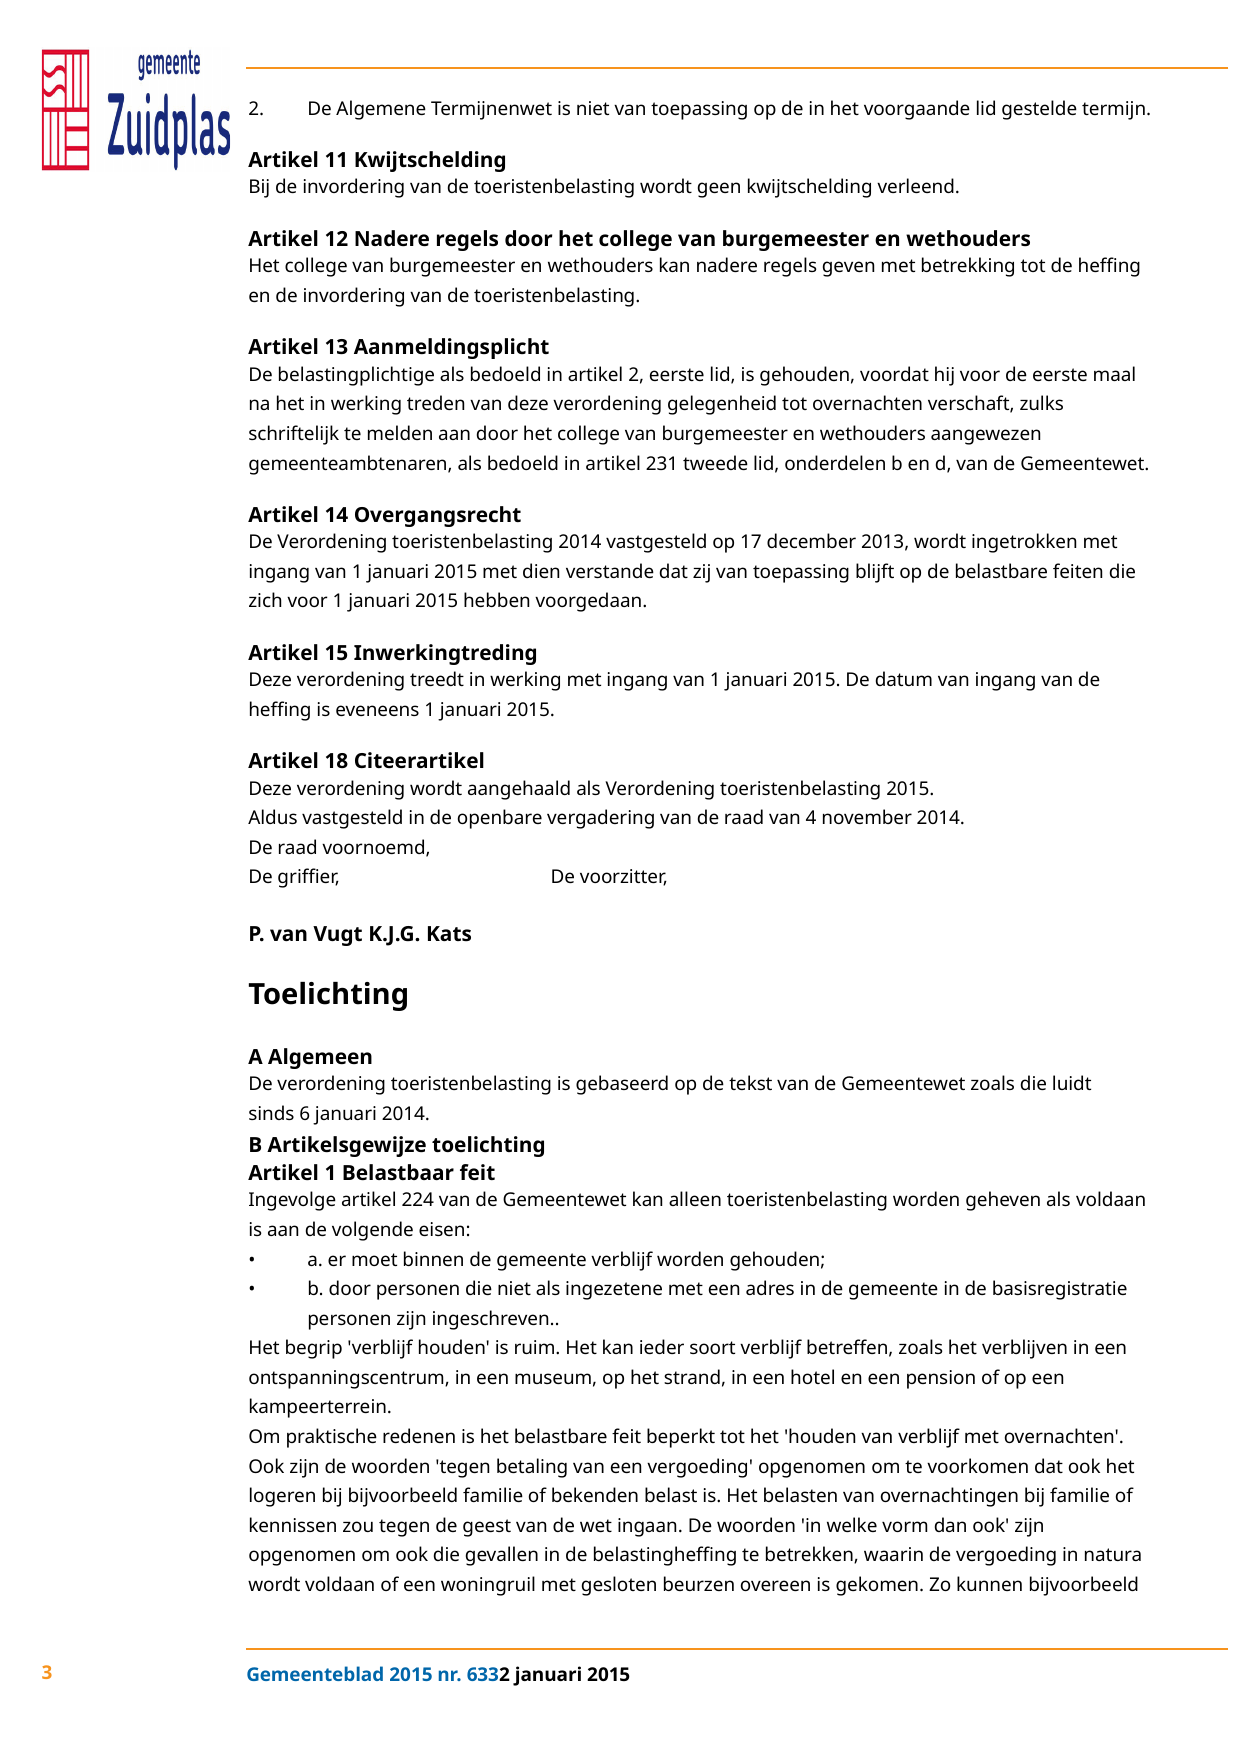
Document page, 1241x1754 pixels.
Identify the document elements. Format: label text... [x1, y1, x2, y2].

text Artikel 12 Nadere regels door het college van burgemeester en wethouders [248, 224, 1152, 252]
text Toelichting [248, 973, 1152, 1013]
text De raad voornoemd, [248, 834, 1152, 860]
text De griffier, De voorzitter, [248, 864, 1152, 889]
text Deze verordening wordt aangehaald als Verordening toeristenbelasting 2015. [248, 775, 1152, 801]
text Artikel 15 Inwerkingtreding [248, 638, 1152, 667]
picture [41, 47, 231, 172]
text Het college van burgemeester en wethouders kan nadere regels geven met betrekking tot de heffing en de invordering van de toeristenbelasting. [248, 252, 1152, 308]
text A Algemeen [248, 1042, 1152, 1071]
text Het begrip 'verblijf houden' is ruim. Het kan ieder soort verblijf betreffen, zoals het verblijven in een ontspanningscentrum, in een museum, op het strand, in een hotel en een pension of op een kampeerterrein. [248, 1334, 1152, 1419]
list De Algemene Termijnenwet is niet van toepassing op de in het voorgaande lid gestelde termijn. [248, 95, 1152, 121]
text Artikel 14 Overgangsrecht [248, 500, 1152, 528]
text Ook zijn de woorden 'tegen betaling van een vergoeding' opgenomen om te voorkomen dat ook het logeren bij bijvoorbeeld familie of bekenden belast is. Het belasten van overnachtingen bij familie of kennissen zou tegen de geest van de wet ingaan. De woorden 'in welke vorm dan ook' zijn opgenomen om ook die gevallen in de belastingheffing te betrekken, waarin de vergoeding in natura wordt voldaan of een woningruil met gesloten beurzen overeen is gekomen. Zo kunnen bijvoorbeeld [248, 1453, 1152, 1597]
text Artikel 13 Aanmeldingsplicht [248, 332, 1152, 361]
text B Artikelsgewijze toelichting [248, 1130, 1152, 1158]
text P. van Vugt K.J.G. Kats [248, 919, 1152, 947]
list b. door personen die niet als ingezetene met een adres in de gemeente in de basisregistratie personen zijn ingeschreven.. [248, 1275, 1152, 1331]
text Artikel 18 Citeerartikel [248, 747, 1152, 775]
list a. er moet binnen de gemeente verblijf worden gehouden; [248, 1246, 1152, 1271]
text Deze verordening treedt in werking met ingang van 1 januari 2015. De datum van ingang van de heffing is eveneens 1 januari 2015. [248, 667, 1152, 722]
text De verordening toeristenbelasting is gebaseerd op de tekst van de Gemeentewet zoals die luidt sinds 6 januari 2014. [248, 1071, 1152, 1126]
text Artikel 11 Kwijtschelding [248, 145, 1152, 174]
text De Verordening toeristenbelasting 2014 vastgesteld op 17 december 2013, wordt ingetrokken met ingang van 1 januari 2015 met dien verstande dat zij van toepassing blijft op de belastbare feiten die zich voor 1 januari 2015 hebben voorgedaan. [248, 528, 1152, 613]
text Ingevolge artikel 224 van de Gemeentewet kan alleen toeristenbelasting worden geheven als voldaan is aan de volgende eisen: [248, 1187, 1152, 1242]
text De belastingplichtige als bedoeld in artikel 2, eerste lid, is gehouden, voordat hij voor de eerste maal na het in werking treden van deze verordening gelegenheid tot overnachten verschaft, zulks schriftelijk te melden aan door het college van burgemeester en wethouders aangewezen gemeenteambtenaren, als bedoeld in artikel 231 tweede lid, onderdelen b en d, van de Gemeentewet. [248, 361, 1152, 475]
text Om praktische redenen is het belastbare feit beperkt tot het 'houden van verblijf met overnachten'. [248, 1423, 1152, 1449]
text Bij de invordering van de toeristenbelasting wordt geen kwijtschelding verleend. [248, 174, 1152, 199]
text Aldus vastgesteld in de openbare vergadering van de raad van 4 november 2014. [248, 804, 1152, 830]
text Artikel 1 Belastbaar feit [248, 1158, 1152, 1187]
